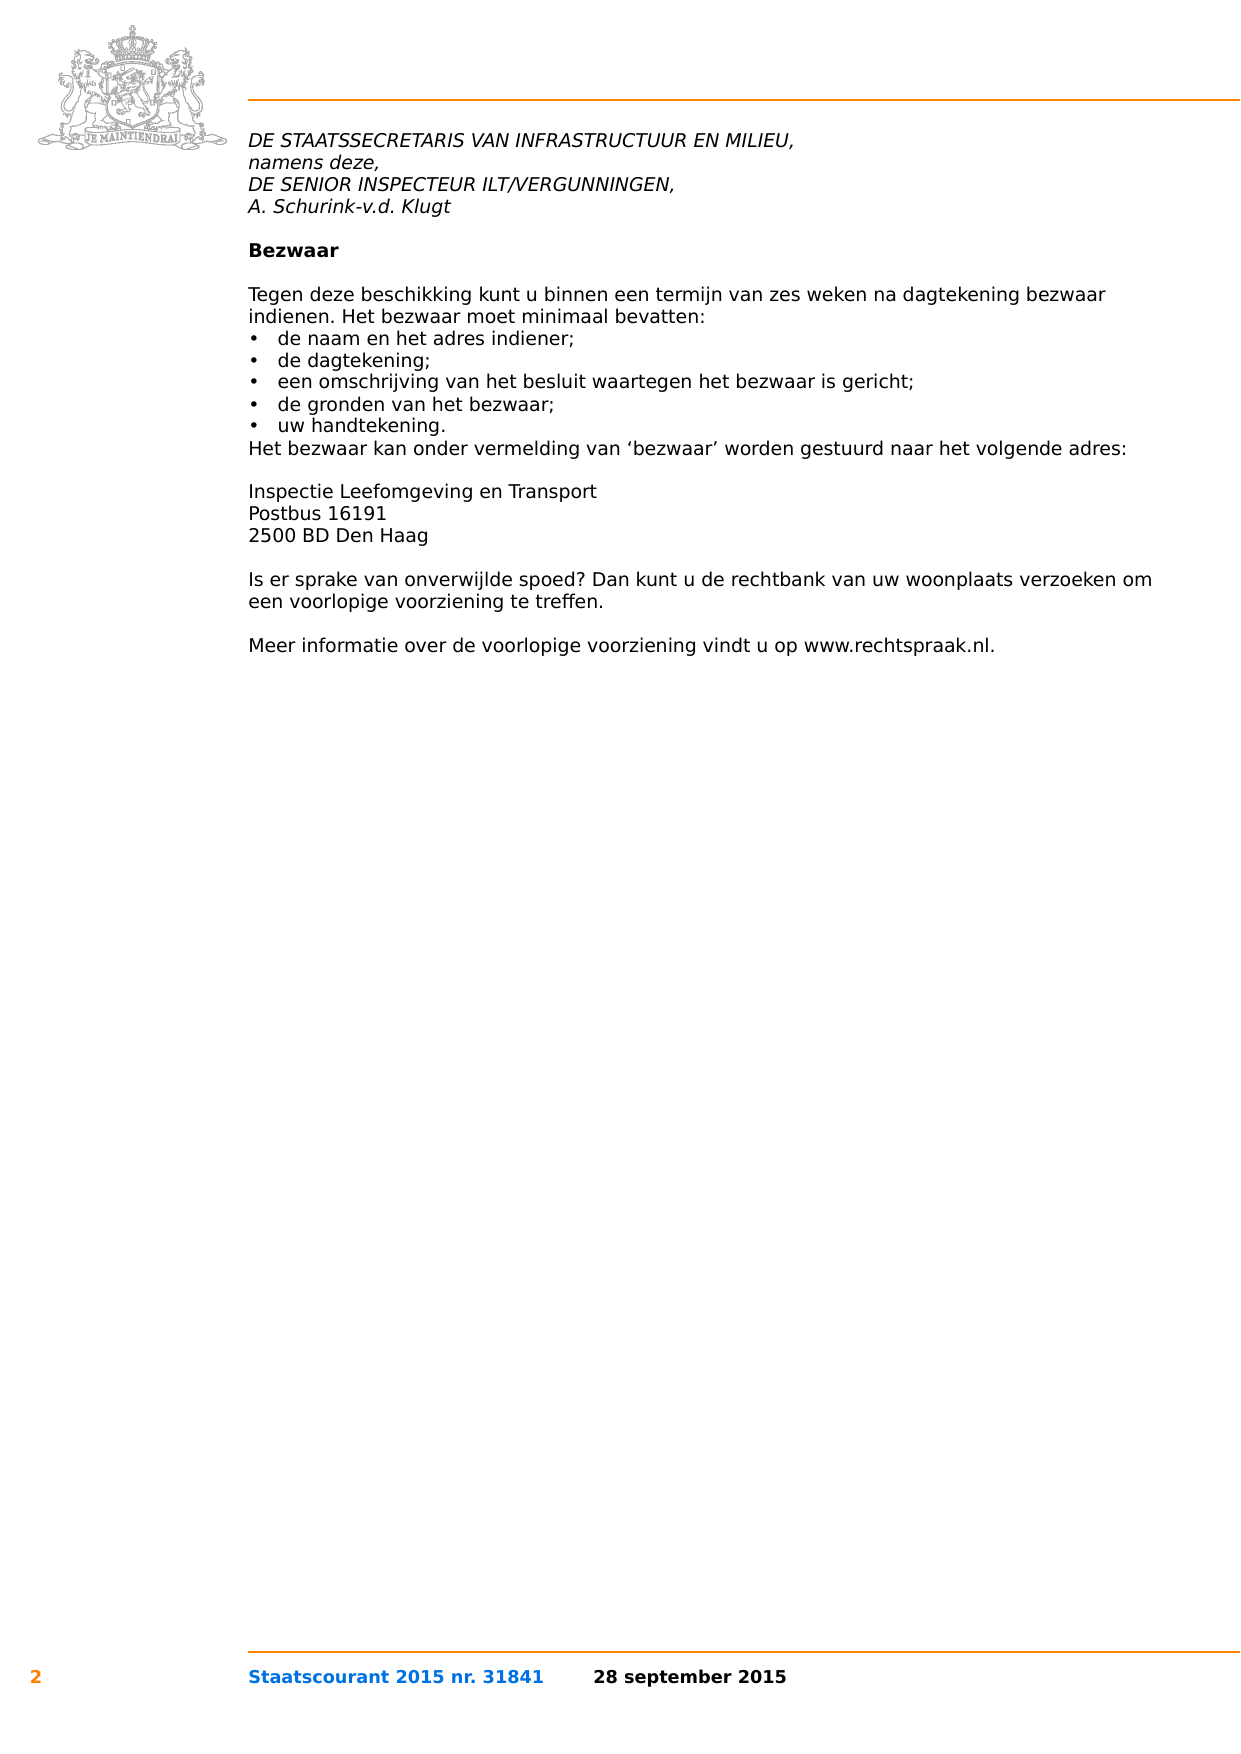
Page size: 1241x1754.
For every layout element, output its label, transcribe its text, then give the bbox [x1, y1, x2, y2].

text • uw handtekening. [248, 415, 1163, 437]
text Postbus 16191 [248, 503, 1163, 525]
picture [38, 25, 227, 150]
text • de naam en het adres indiener; [248, 327, 1163, 349]
text • de dagtekening; [248, 349, 1163, 371]
text Tegen deze beschikking kunt u binnen een termijn van zes weken na dagtekening bezwaar indienen. Het bezwaar moet minimaal bevatten: [248, 283, 1163, 327]
text Inspectie Leefomgeving en Transport [248, 481, 1163, 503]
text Meer informatie over de voorlopige voorziening vindt u op www.rechtspraak.nl. [248, 635, 1163, 657]
text 2500 BD Den Haag [248, 525, 1163, 547]
text Is er sprake van onverwijlde spoed? Dan kunt u de rechtbank van uw woonplaats verzoeken om een voorlopige voorziening te treffen. [248, 569, 1163, 613]
text Bezwaar [248, 240, 1163, 262]
text • de gronden van het bezwaar; [248, 393, 1163, 415]
text DE STAATSSECRETARIS VAN INFRASTRUCTUUR EN MILIEU, namens deze, DE SENIOR INSPECTEUR ILT/VERGUNNINGEN, A. Schurink-v.d. Klugt [248, 130, 1163, 218]
text • een omschrijving van het besluit waartegen het bezwaar is gericht; [248, 371, 1163, 393]
text Het bezwaar kan onder vermelding van ‘bezwaar’ worden gestuurd naar het volgende adres: [248, 437, 1163, 459]
